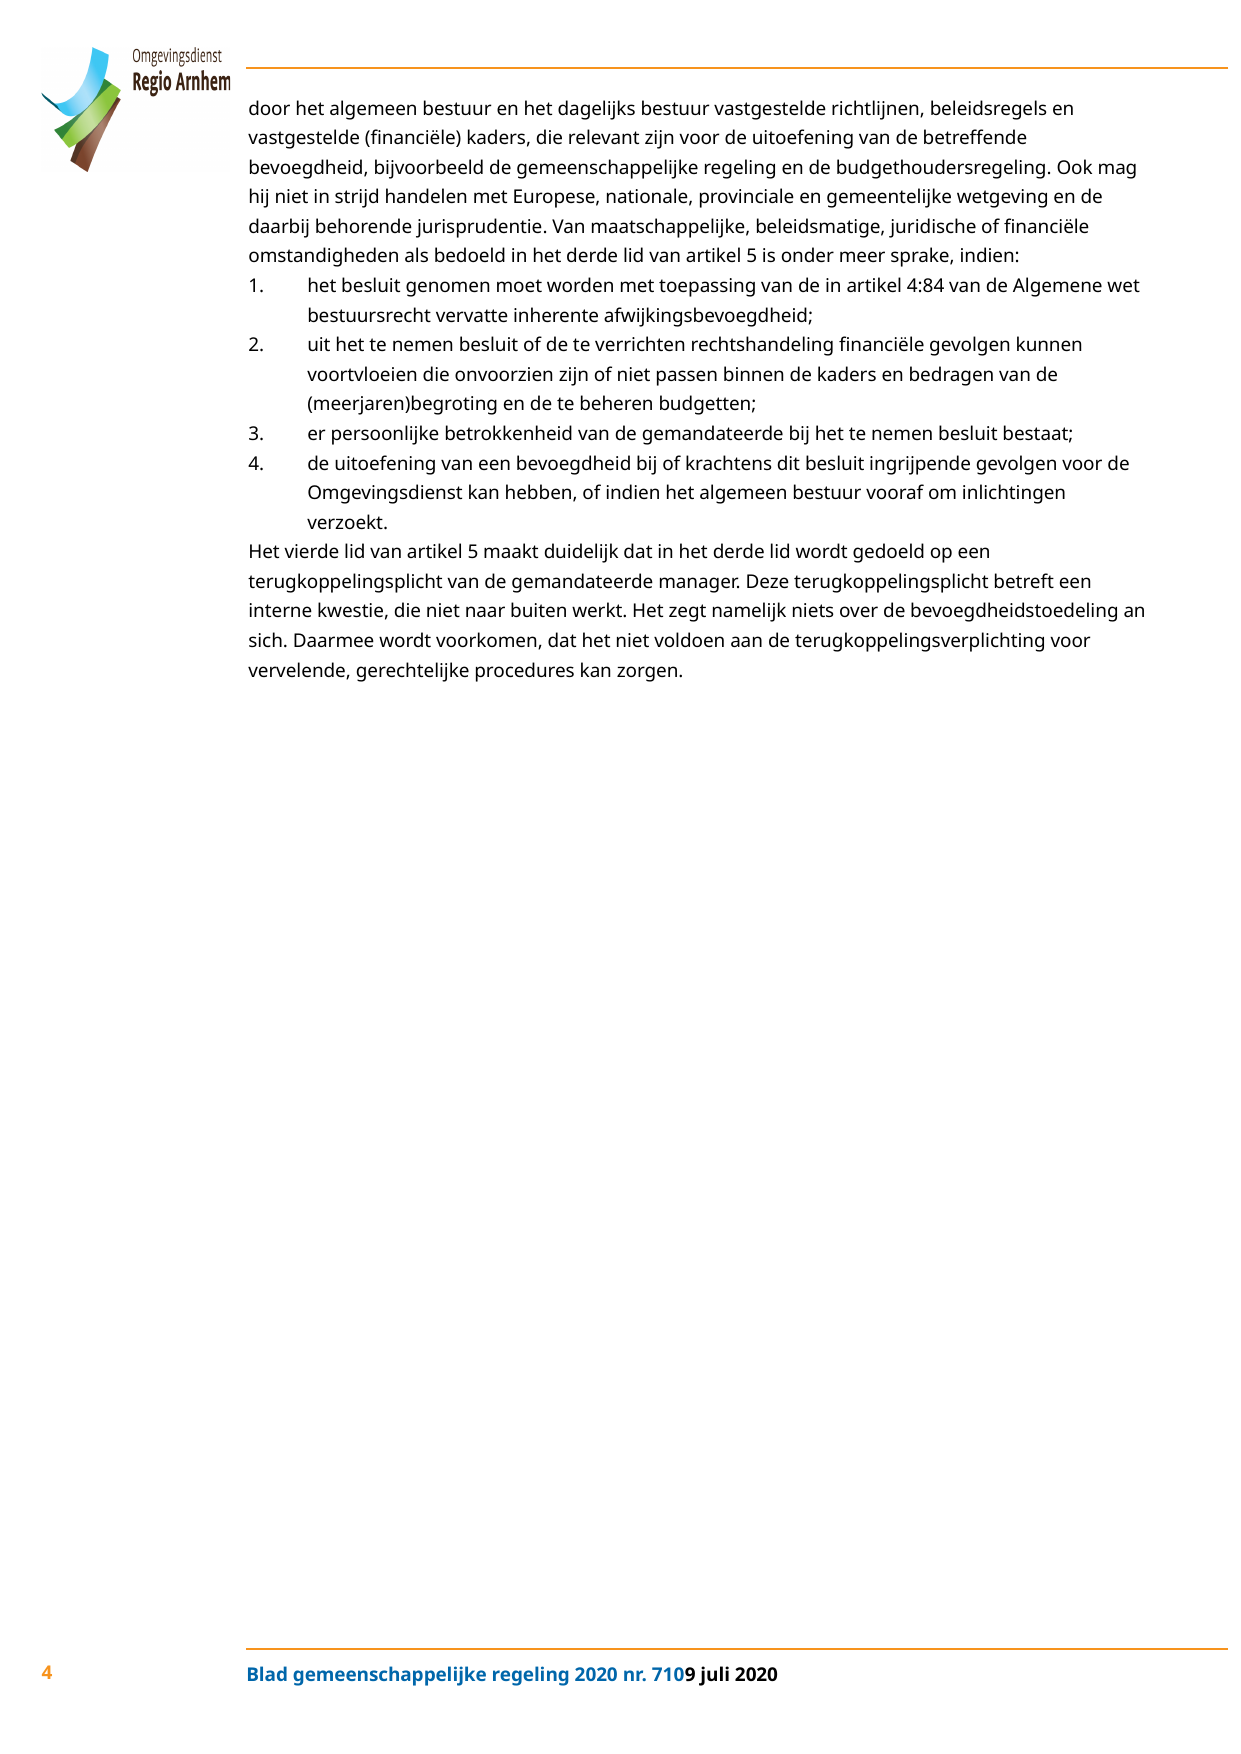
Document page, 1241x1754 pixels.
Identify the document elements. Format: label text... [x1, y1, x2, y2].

list de uitoefening van een bevoegdheid bij of krachtens dit besluit ingrijpende gevolgen voor de Omgevingsdienst kan hebben, of indien het algemeen bestuur vooraf om inlichtingen verzoekt. [248, 450, 1152, 535]
list er persoonlijke betrokkenheid van de gemandateerde bij het te nemen besluit bestaat; [248, 420, 1152, 446]
text Het vierde lid van artikel 5 maakt duidelijk dat in het derde lid wordt gedoeld op een terugkoppelingsplicht van de gemandateerde manager. Deze terugkoppelingsplicht betreft een interne kwestie, die niet naar buiten werkt. Het zegt namelijk niets over de bevoegdheidstoedeling an sich. Daarmee wordt voorkomen, dat het niet voldoen aan de terugkoppelingsverplichting voor vervelende, gerechtelijke procedures kan zorgen. [248, 538, 1152, 683]
picture [41, 47, 231, 172]
text door het algemeen bestuur en het dagelijks bestuur vastgestelde richtlijnen, beleidsregels en vastgestelde (financiële) kaders, die relevant zijn voor de uitoefening van de betreffende bevoegdheid, bijvoorbeeld de gemeenschappelijke regeling en de budgethoudersregeling. Ook mag hij niet in strijd handelen met Europese, nationale, provinciale en gemeentelijke wetgeving en de daarbij behorende jurisprudentie. Van maatschappelijke, beleidsmatige, juridische of financiële omstandigheden als bedoeld in het derde lid van artikel 5 is onder meer sprake, indien: [248, 95, 1152, 268]
list het besluit genomen moet worden met toepassing van de in artikel 4:84 van de Algemene wet bestuursrecht vervatte inherente afwijkingsbevoegdheid; [248, 272, 1152, 328]
list uit het te nemen besluit of de te verrichten rechtshandeling financiële gevolgen kunnen voortvloeien die onvoorzien zijn of niet passen binnen de kaders en bedragen van de (meerjaren)begroting en de te beheren budgetten; [248, 331, 1152, 416]
